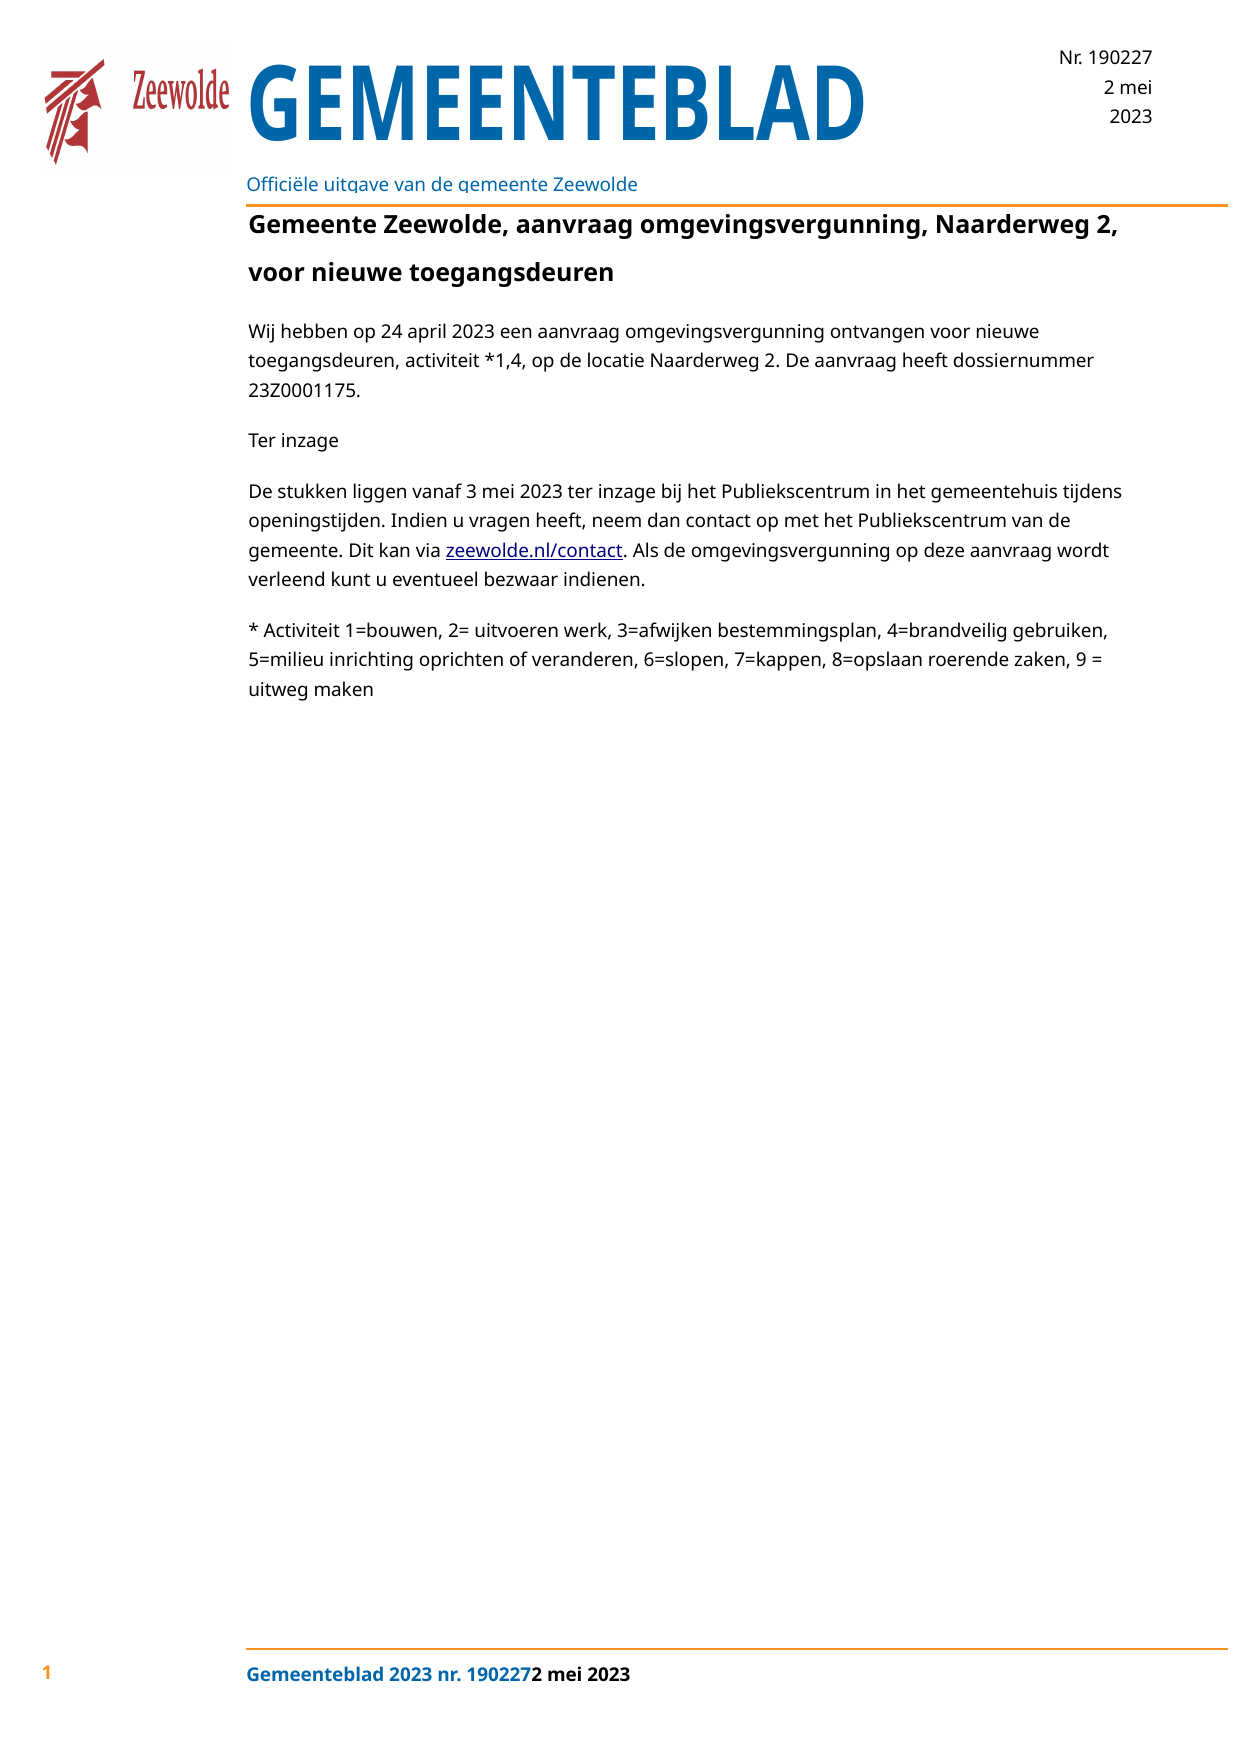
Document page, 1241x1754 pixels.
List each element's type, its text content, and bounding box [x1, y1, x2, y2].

picture [41, 47, 231, 172]
text Gemeente Zeewolde, aanvraag omgevingsvergunning, Naarderweg 2, voor nieuwe toegangsdeuren [248, 207, 1152, 288]
text Ter inzage [248, 427, 1152, 453]
text * Activiteit 1=bouwen, 2= uitvoeren werk, 3=afwijken bestemmingsplan, 4=brandveilig gebruiken, 5=milieu inrichting oprichten of veranderen, 6=slopen, 7=kappen, 8=opslaan roerende zaken, 9 = uitweg maken [248, 617, 1152, 702]
text De stukken liggen vanaf 3 mei 2023 ter inzage bij het Publiekscentrum in het gemeentehuis tijdens openingstijden. Indien u vragen heeft, neem dan contact op met het Publiekscentrum van de gemeente. Dit kan via zeewolde.nl/contact. Als de omgevingsvergunning op deze aanvraag wordt verleend kunt u eventueel bezwaar indienen. [248, 478, 1152, 592]
text Wij hebben op 24 april 2023 een aanvraag omgevingsvergunning ontvangen voor nieuwe toegangsdeuren, activiteit *1,4, op de locatie Naarderweg 2. De aanvraag heeft dossiernummer 23Z0001175. [248, 318, 1152, 403]
